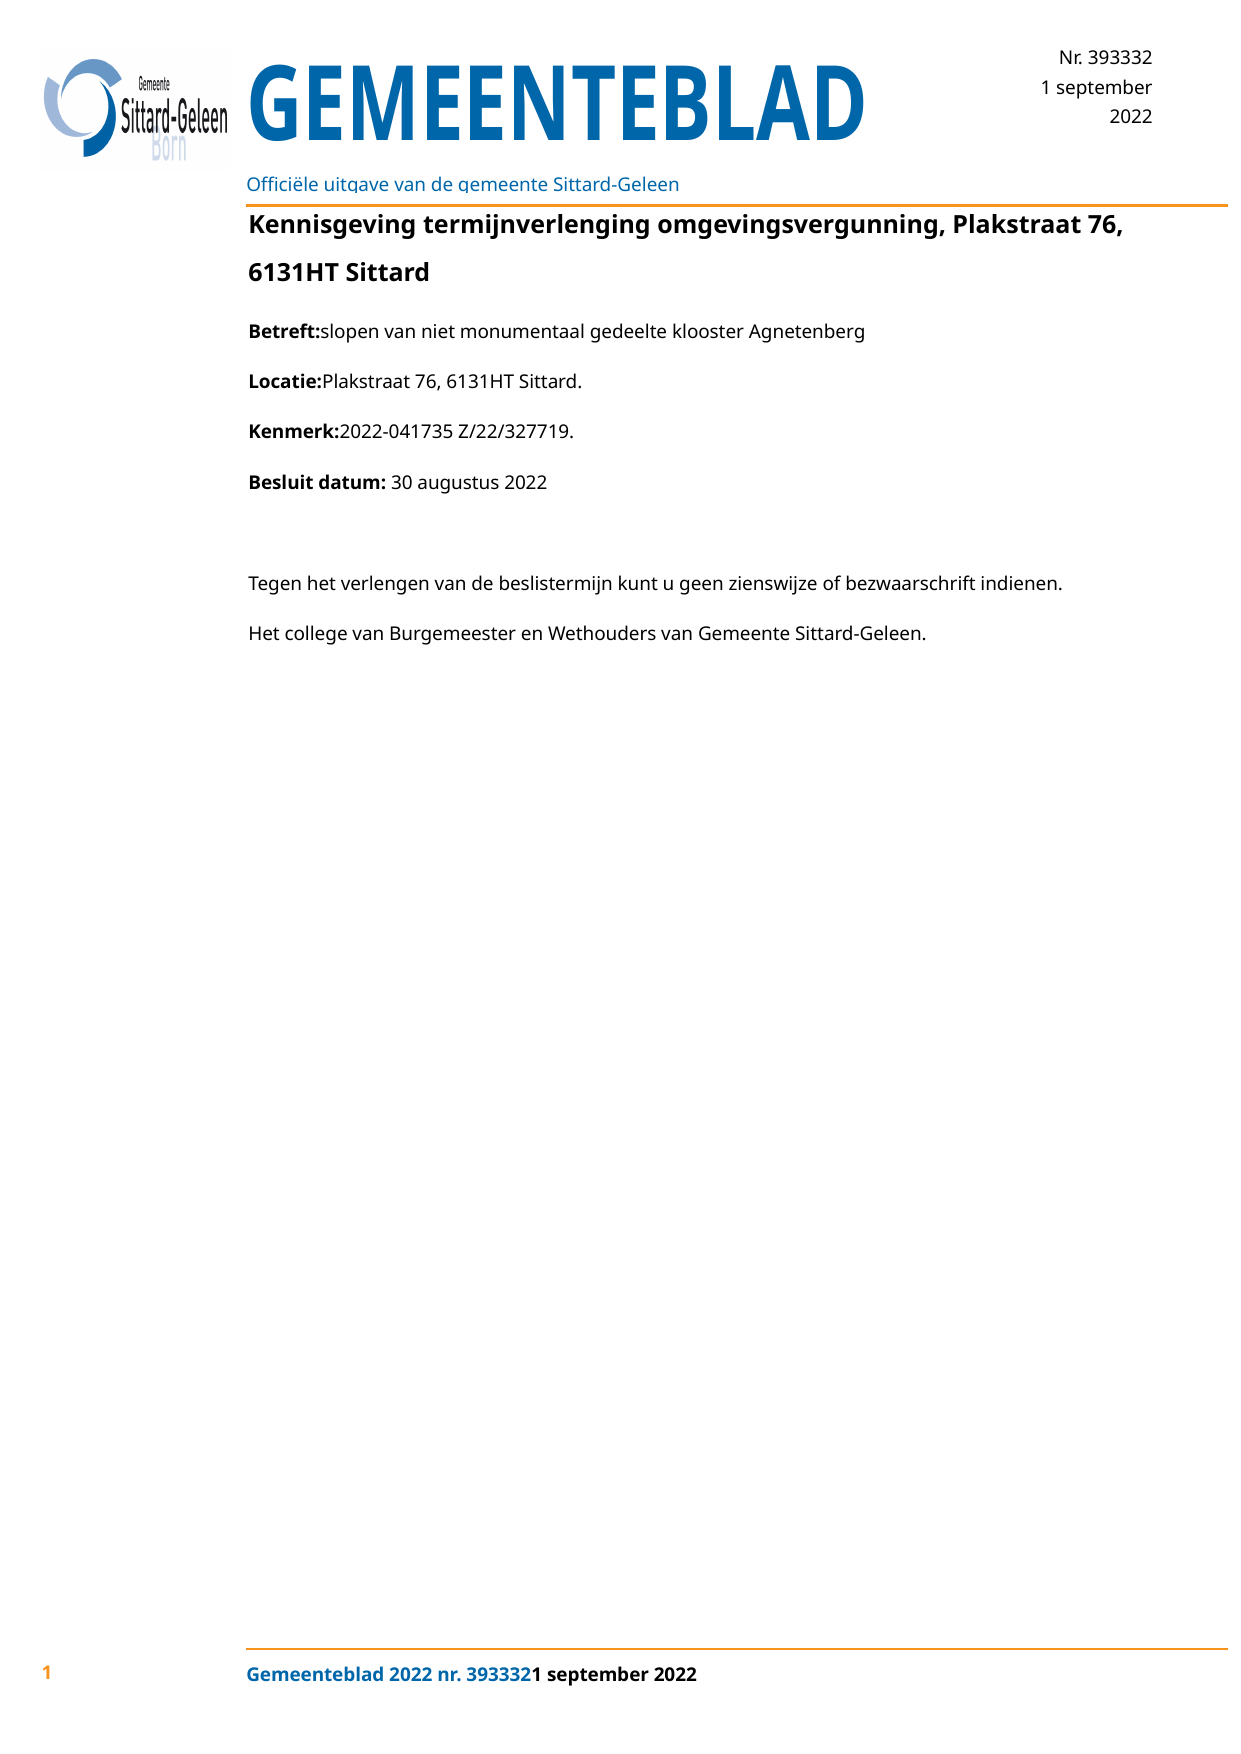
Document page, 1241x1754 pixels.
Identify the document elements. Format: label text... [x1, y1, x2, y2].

text Het college van Burgemeester en Wethouders van Gemeente Sittard-Geleen. [248, 620, 1152, 646]
text Kenmerk:2022-041735 Z/22/327719. [248, 419, 1152, 444]
text Kennisgeving termijnverlenging omgevingsvergunning, Plakstraat 76, 6131HT Sittard [248, 207, 1152, 288]
text Betreft:slopen van niet monumentaal gedeelte klooster Agnetenberg [248, 318, 1152, 344]
picture [41, 47, 231, 172]
text Tegen het verlengen van de beslistermijn kunt u geen zienswijze of bezwaarschrift indienen. [248, 570, 1152, 596]
text Besluit datum: 30 augustus 2022 [248, 469, 1152, 495]
text Locatie:Plakstraat 76, 6131HT Sittard. [248, 368, 1152, 394]
